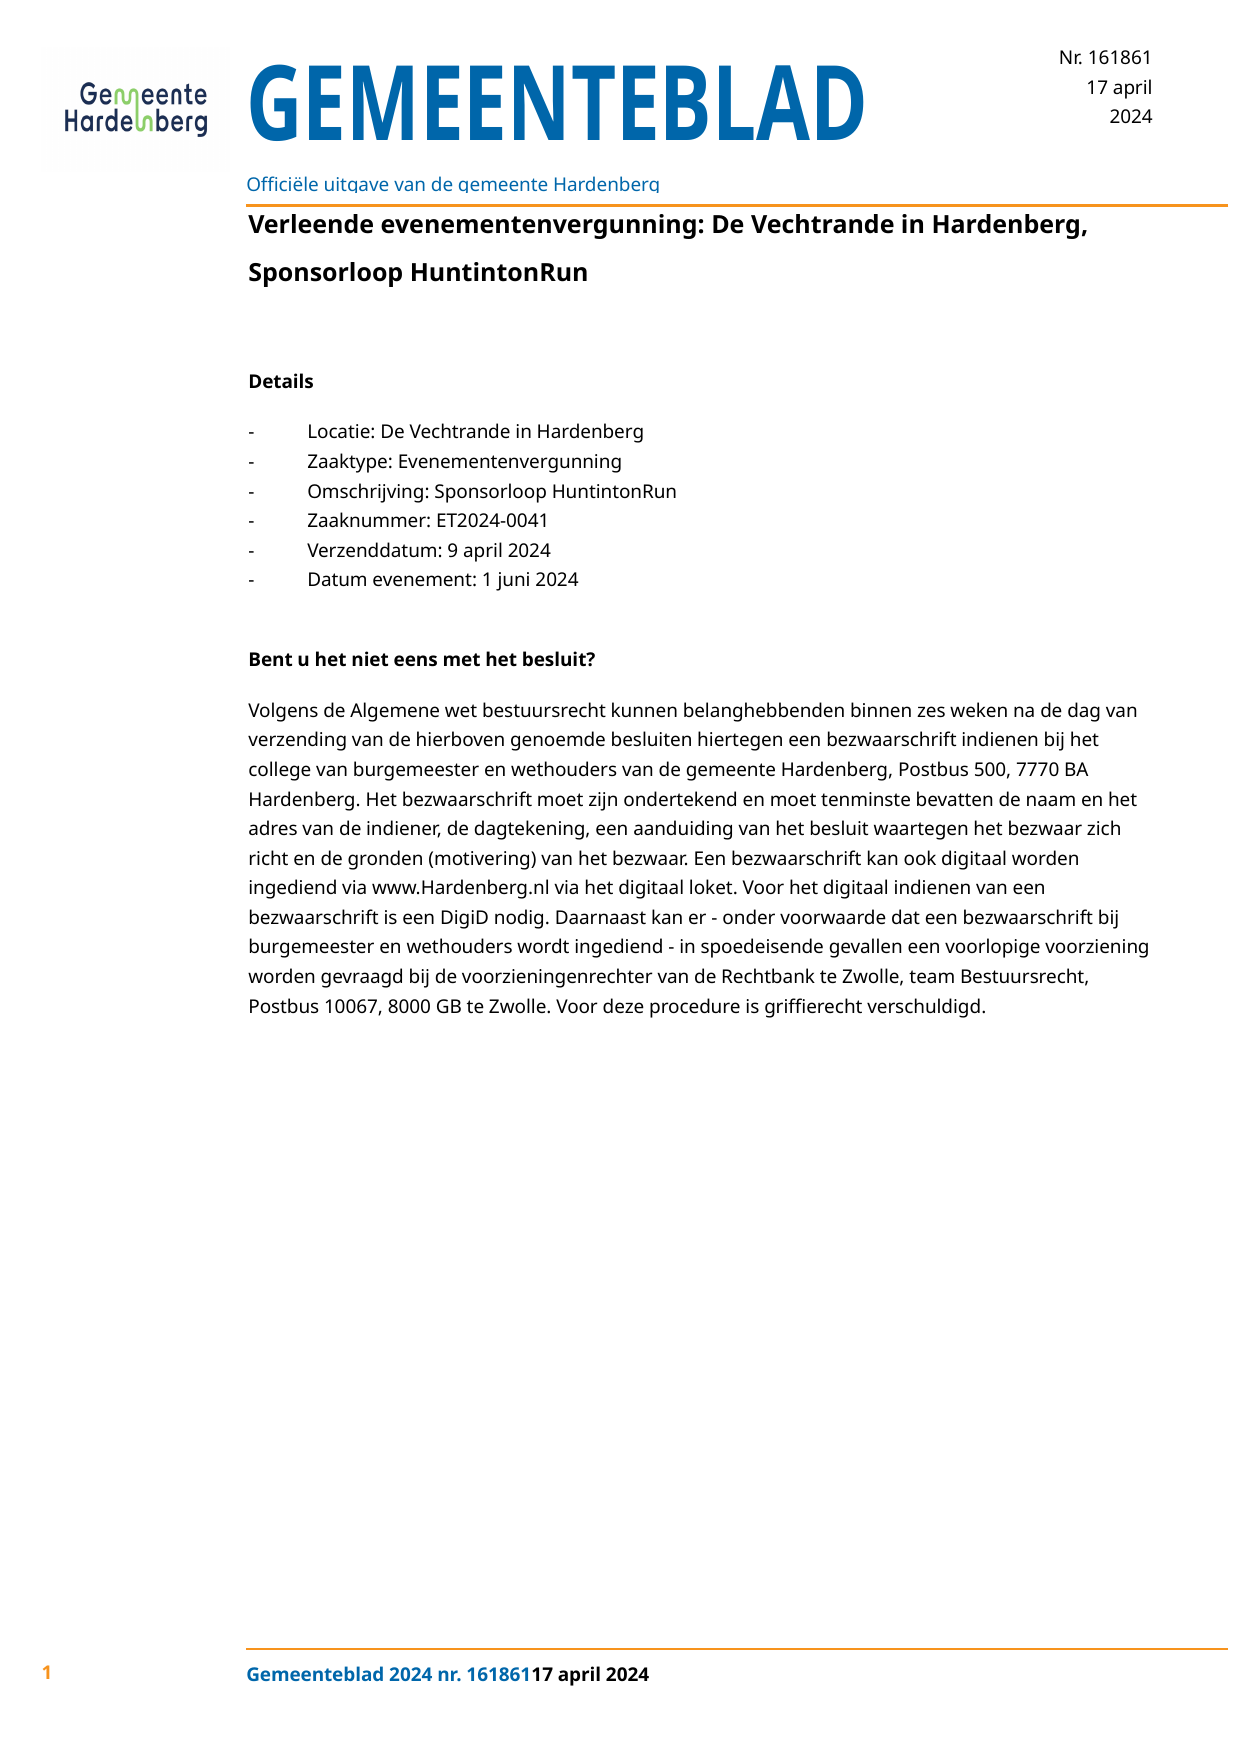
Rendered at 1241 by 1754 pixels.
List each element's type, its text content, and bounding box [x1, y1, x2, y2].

text Volgens de Algemene wet bestuursrecht kunnen belanghebbenden binnen zes weken na de dag van verzending van de hierboven genoemde besluiten hiertegen een bezwaarschrift indienen bij het college van burgemeester en wethouders van de gemeente Hardenberg, Postbus 500, 7770 BA Hardenberg. Het bezwaarschrift moet zijn ondertekend en moet tenminste bevatten de naam en het adres van de indiener, de dagtekening, een aanduiding van het besluit waartegen het bezwaar zich richt en de gronden (motivering) van het bezwaar. Een bezwaarschrift kan ook digitaal worden ingediend via www.Hardenberg.nl via het digitaal loket. Voor het digitaal indienen van een bezwaarschrift is een DigiD nodig. Daarnaast kan er - onder voorwaarde dat een bezwaarschrift bij burgemeester en wethouders wordt ingediend - in spoedeisende gevallen een voorlopige voorziening worden gevraagd bij de voorzieningenrechter van de Rechtbank te Zwolle, team Bestuursrecht, Postbus 10067, 8000 GB te Zwolle. Voor deze procedure is griffierecht verschuldigd. [248, 697, 1152, 1019]
list Zaaktype: Evenementenvergunning [248, 448, 1152, 474]
text Verleende evenementenvergunning: De Vechtrande in Hardenberg, Sponsorloop HuntintonRun [248, 207, 1152, 288]
list Locatie: De Vechtrande in Hardenberg [248, 419, 1152, 444]
list Zaaknummer: ET2024-0041 [248, 507, 1152, 533]
text Details [248, 368, 1152, 394]
list Omschrijving: Sponsorloop HuntintonRun [248, 478, 1152, 504]
list Verzenddatum: 9 april 2024 [248, 537, 1152, 563]
text Bent u het niet eens met het besluit? [248, 647, 1152, 672]
picture [41, 47, 231, 172]
list Datum evenement: 1 juni 2024 [248, 567, 1152, 592]
